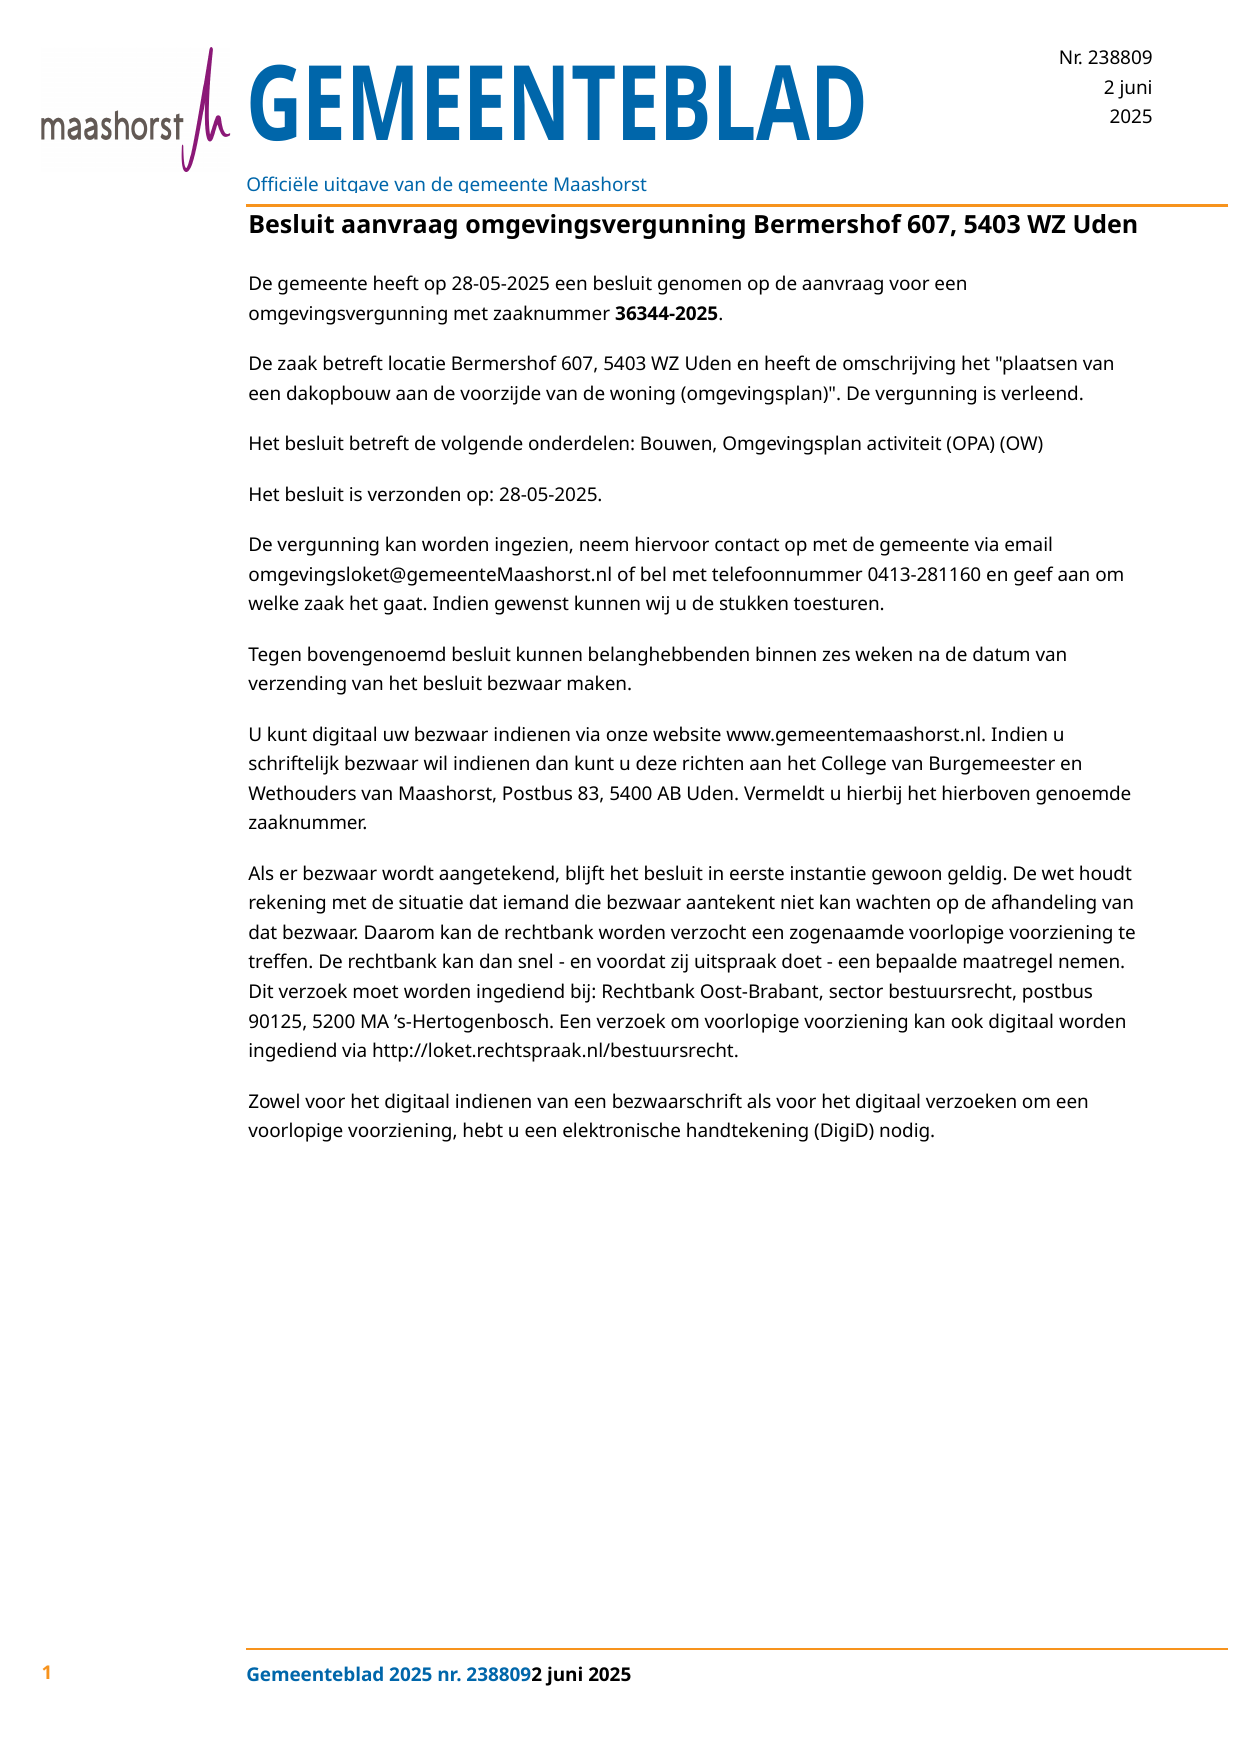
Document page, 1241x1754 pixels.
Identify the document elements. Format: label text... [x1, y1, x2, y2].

text Als er bezwaar wordt aangetekend, blijft het besluit in eerste instantie gewoon geldig. De wet houdt rekening met de situatie dat iemand die bezwaar aantekent niet kan wachten op de afhandeling van dat bezwaar. Daarom kan de rechtbank worden verzocht een zogenaamde voorlopige voorziening te treffen. De rechtbank kan dan snel - en voordat zij uitspraak doet - een bepaalde maatregel nemen. Dit verzoek moet worden ingediend bij: Rechtbank Oost-Brabant, sector bestuursrecht, postbus 90125, 5200 MA ’s-Hertogenbosch. Een verzoek om voorlopige voorziening kan ook digitaal worden ingediend via http://loket.rechtspraak.nl/bestuursrecht. [248, 860, 1152, 1063]
text De zaak betreft locatie Bermershof 607, 5403 WZ Uden en heeft de omschrijving het "plaatsen van een dakopbouw aan de voorzijde van de woning (omgevingsplan)". De vergunning is verleend. [248, 350, 1152, 406]
picture [41, 47, 231, 172]
text U kunt digitaal uw bezwaar indienen via onze website www.gemeentemaashorst.nl. Indien u schriftelijk bezwaar wil indienen dan kunt u deze richten aan het College van Burgemeester en Wethouders van Maashorst, Postbus 83, 5400 AB Uden. Vermeldt u hierbij het hierboven genoemde zaaknummer. [248, 721, 1152, 835]
text Het besluit is verzonden op: 28-05-2025. [248, 481, 1152, 506]
text Het besluit betreft de volgende onderdelen: Bouwen, Omgevingsplan activiteit (OPA) (OW) [248, 430, 1152, 456]
text Besluit aanvraag omgevingsvergunning Bermershof 607, 5403 WZ Uden [248, 207, 1152, 241]
text Zowel voor het digitaal indienen van een bezwaarschrift als voor het digitaal verzoeken om een voorlopige voorziening, hebt u een elektronische handtekening (DigiD) nodig. [248, 1088, 1152, 1143]
text Tegen bovengenoemd besluit kunnen belanghebbenden binnen zes weken na de datum van verzending van het besluit bezwaar maken. [248, 641, 1152, 696]
text De vergunning kan worden ingezien, neem hiervoor contact op met de gemeente via email omgevingsloket@gemeenteMaashorst.nl of bel met telefoonnummer 0413-281160 en geef aan om welke zaak het gaat. Indien gewenst kunnen wij u de stukken toesturen. [248, 531, 1152, 616]
text De gemeente heeft op 28-05-2025 een besluit genomen op de aanvraag voor een omgevingsvergunning met zaaknummer 36344-2025. [248, 270, 1152, 326]
